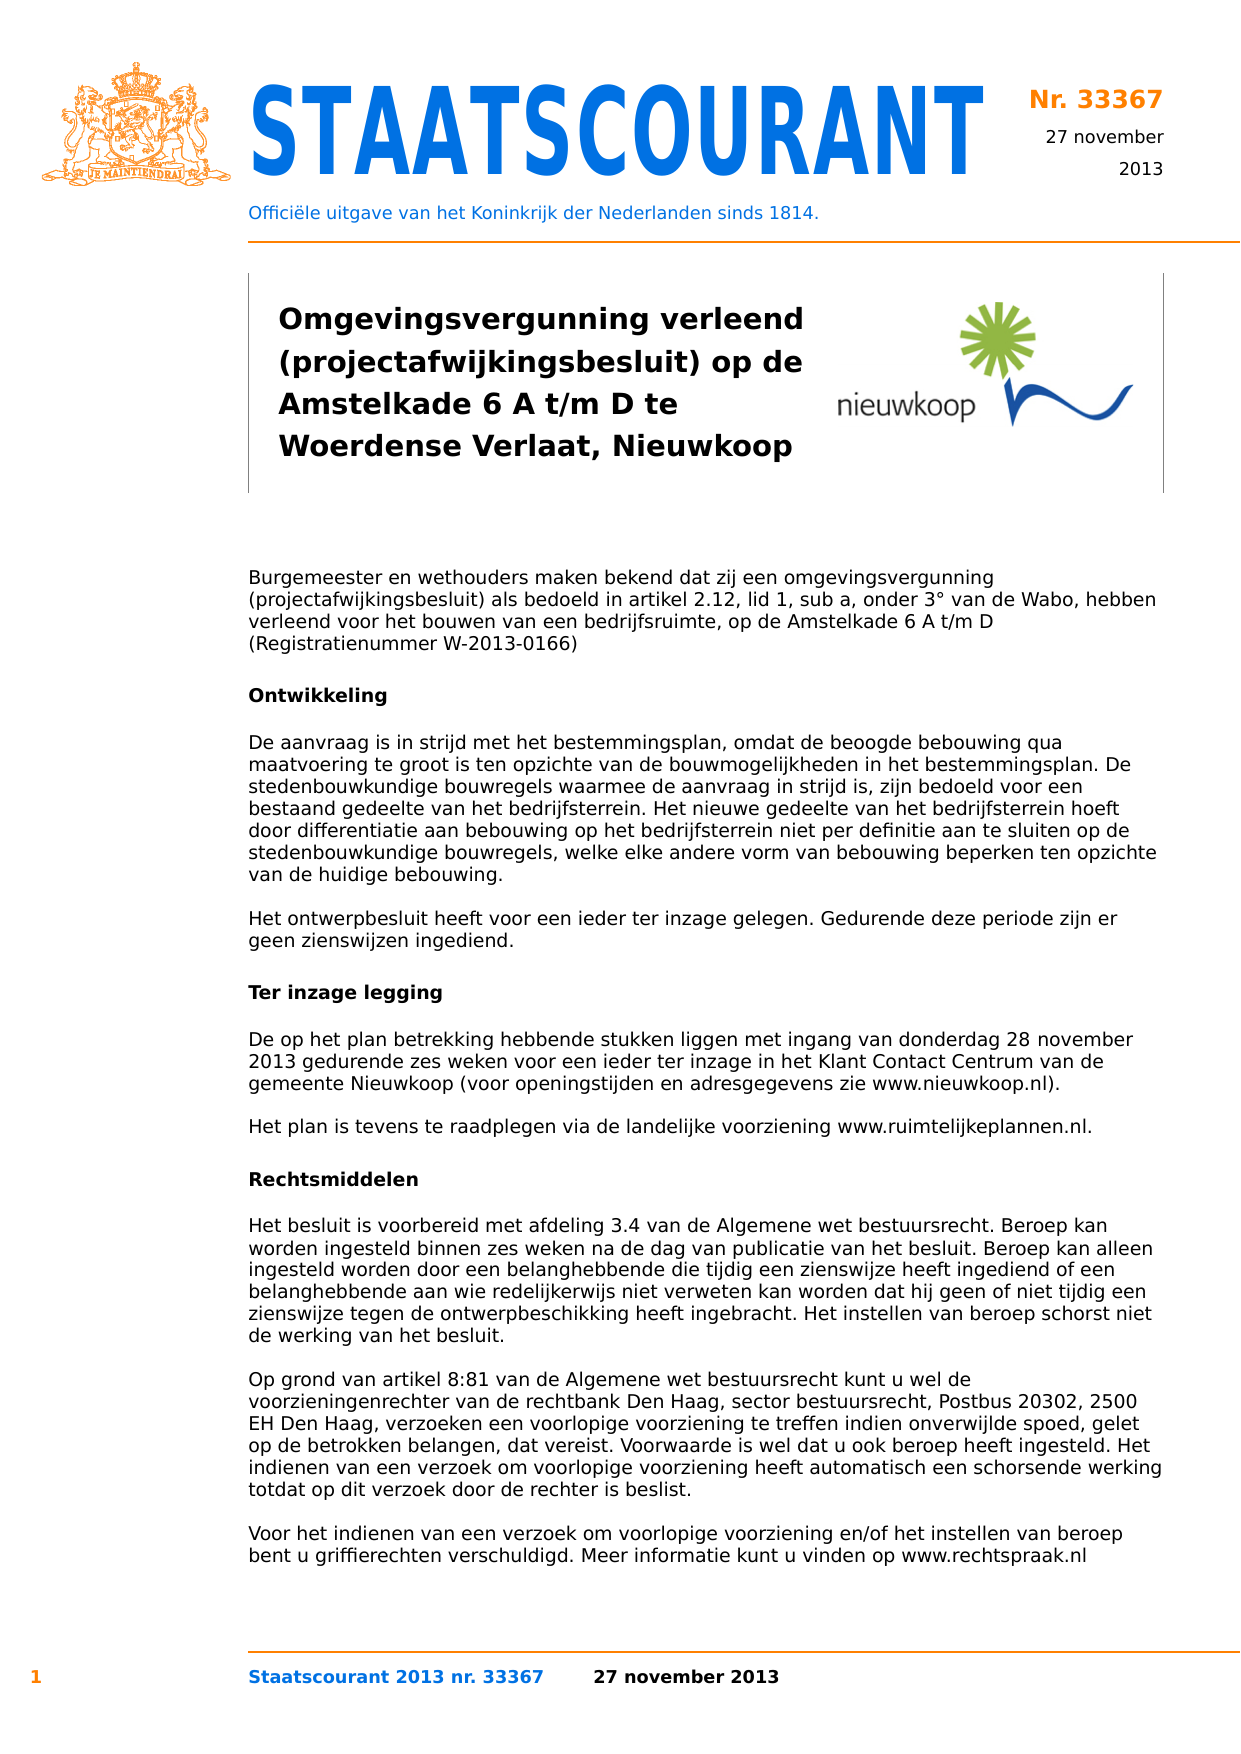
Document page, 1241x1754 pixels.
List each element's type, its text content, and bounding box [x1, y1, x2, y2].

table_cell Officiële uitgave van het Koninkrijk der Nederlanden sinds 1814. [248, 203, 1240, 241]
text Op grond van artikel 8:81 van de Algemene wet bestuursrecht kunt u wel de voorzieningenrechter van de rechtbank Den Haag, sector bestuursrecht, Postbus 20302, 2500 EH Den Haag, verzoeken een voorlopige voorziening te treffen indien onverwijlde spoed, gelet op de betrokken belangen, dat vereist. Voorwaarde is wel dat u ook beroep heeft ingesteld. Het indienen van een verzoek om voorlopige voorziening heeft automatisch een schorsende werking totdat op dit verzoek door de rechter is beslist. [248, 1369, 1163, 1501]
text Het plan is tevens te raadplegen via de landelijke voorziening www.ruimtelijkeplannen.nl. [248, 1116, 1163, 1138]
text Het ontwerpbesluit heeft voor een ieder ter inzage gelegen. Gedurende deze periode zijn er geen zienswijzen ingediend. [248, 908, 1163, 952]
table_header STAATSCOURANT [248, 62, 998, 203]
text Voor het indienen van een verzoek om voorlopige voorziening en/of het instellen van beroep bent u griffierechten verschuldigd. Meer informatie kunt u vinden op www.rechtspraak.nl [248, 1523, 1163, 1567]
picture [41, 62, 231, 186]
subtitle Omgevingsvergunning verleend (projectafwijkingsbesluit) op de Amstelkade 6 A t/m D te Woerdense Verlaat, Nieuwkoop [249, 273, 1163, 493]
table_cell 2013 [998, 153, 1240, 203]
table_cell 27 november [998, 121, 1240, 153]
text De aanvraag is in strijd met het bestemmingsplan, omdat de beoogde bebouwing qua maatvoering te groot is ten opzichte van de bouwmogelijkheden in het bestemmingsplan. De stedenbouwkundige bouwregels waarmee de aanvraag in strijd is, zijn bedoeld voor een bestaand gedeelte van het bedrijfsterrein. Het nieuwe gedeelte van het bedrijfsterrein hoeft door differentiatie aan bebouwing op het bedrijfsterrein niet per definitie aan te sluiten op de stedenbouwkundige bouwregels, welke elke andere vorm van bebouwing beperken ten opzichte van de huidige bebouwing. [248, 732, 1163, 886]
text Burgemeester en wethouders maken bekend dat zij een omgevingsvergunning (projectafwijkingsbesluit) als bedoeld in artikel 2.12, lid 1, sub a, onder 3° van de Wabo, hebben verleend voor het bouwen van een bedrijfsruimte, op de Amstelkade 6 A t/m D (Registratienummer W-2013-0166) [248, 567, 1163, 655]
subtitle Ter inzage legging [248, 982, 1163, 1004]
table_header [25, 62, 248, 241]
subtitle Ontwikkeling [248, 685, 1163, 707]
subtitle Rechtsmiddelen [248, 1168, 1163, 1190]
picture [838, 302, 1134, 427]
table_header Nr. 33367 [998, 62, 1240, 121]
text De op het plan betrekking hebbende stukken liggen met ingang van donderdag 28 november 2013 gedurende zes weken voor een ieder ter inzage in het Klant Contact Centrum van de gemeente Nieuwkoop (voor openingstijden en adresgegevens zie www.nieuwkoop.nl). [248, 1029, 1163, 1094]
text Het besluit is voorbereid met afdeling 3.4 van de Algemene wet bestuursrecht. Beroep kan worden ingesteld binnen zes weken na de dag van publicatie van het besluit. Beroep kan alleen ingesteld worden door een belanghebbende die tijdig een zienswijze heeft ingediend of een belanghebbende aan wie redelijkerwijs niet verweten kan worden dat hij geen of niet tijdig een zienswijze tegen de ontwerpbeschikking heeft ingebracht. Het instellen van beroep schorst niet de werking van het besluit. [248, 1215, 1163, 1347]
